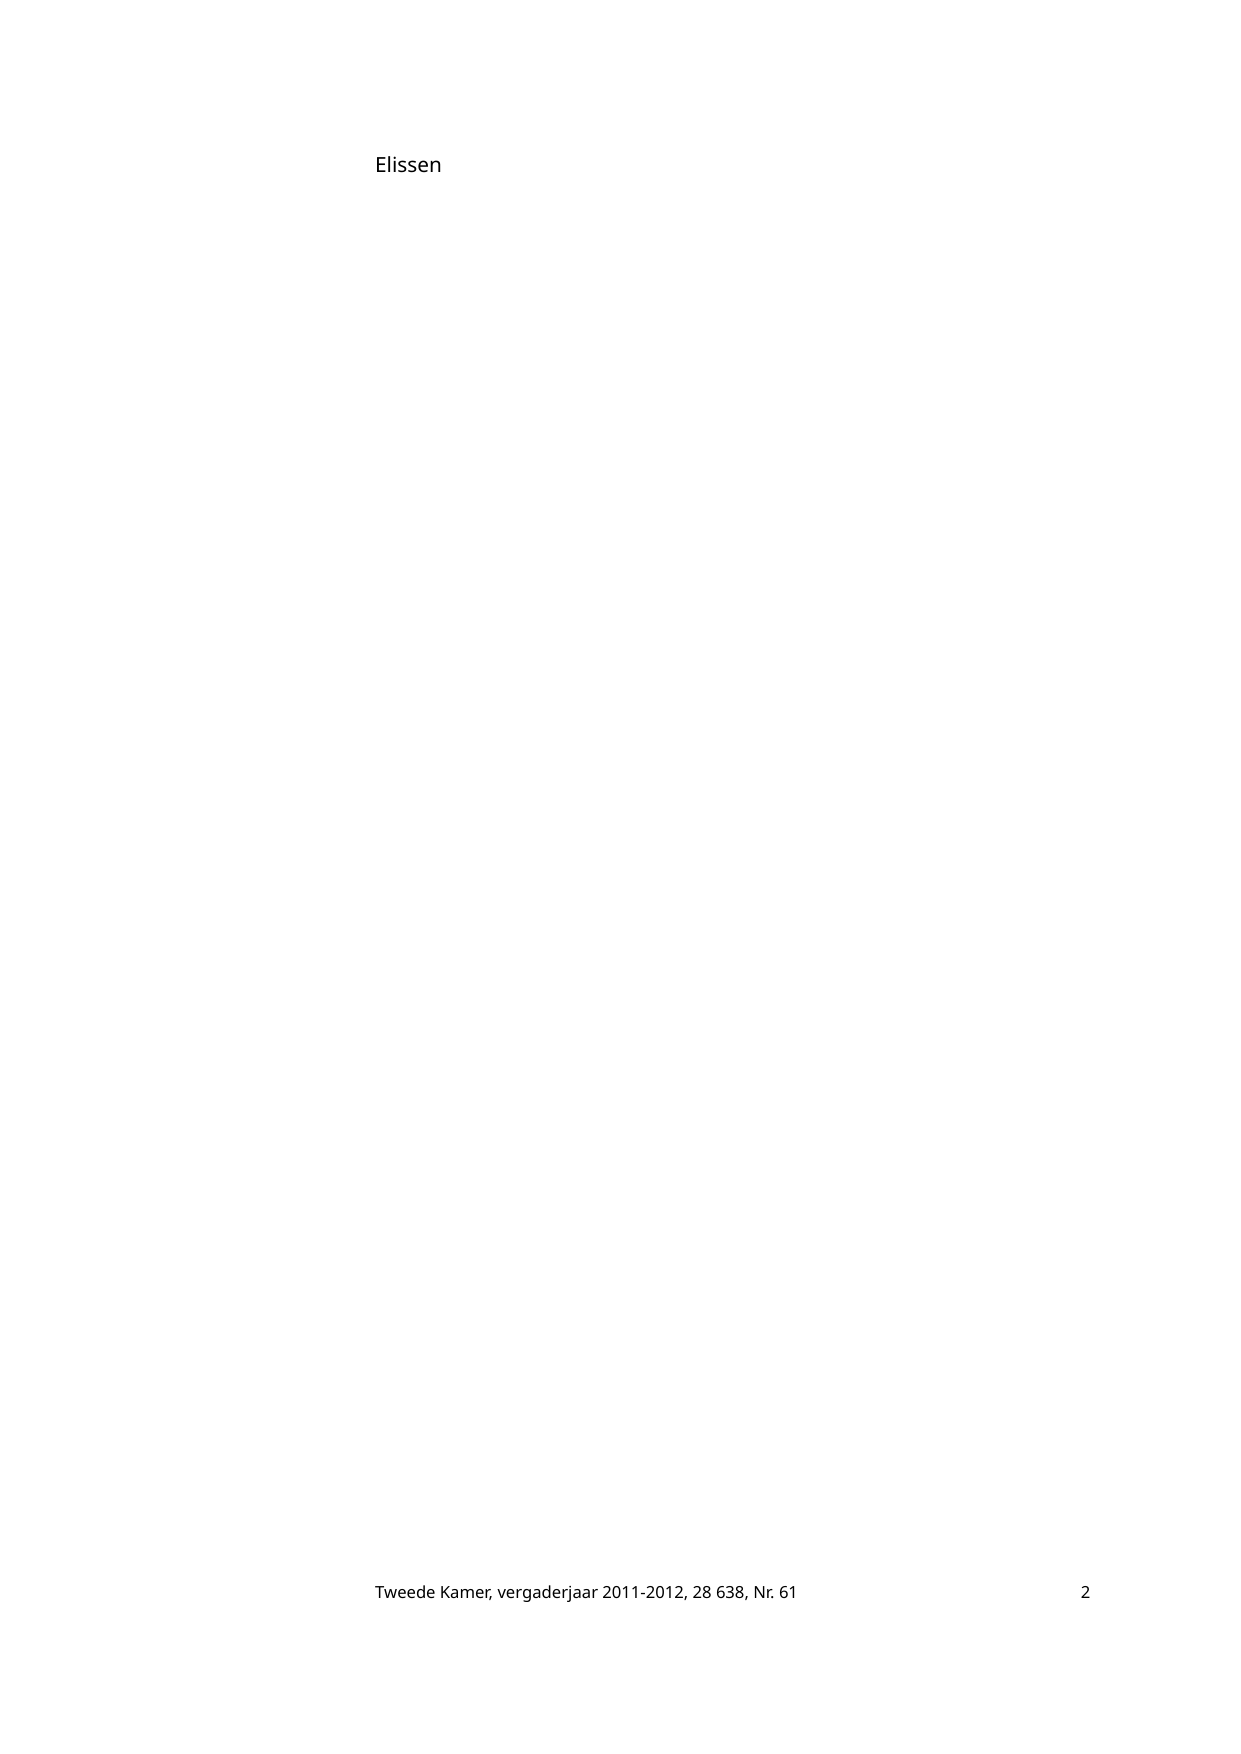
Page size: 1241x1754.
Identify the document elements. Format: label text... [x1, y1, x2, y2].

text Elissen [375, 150, 1090, 178]
